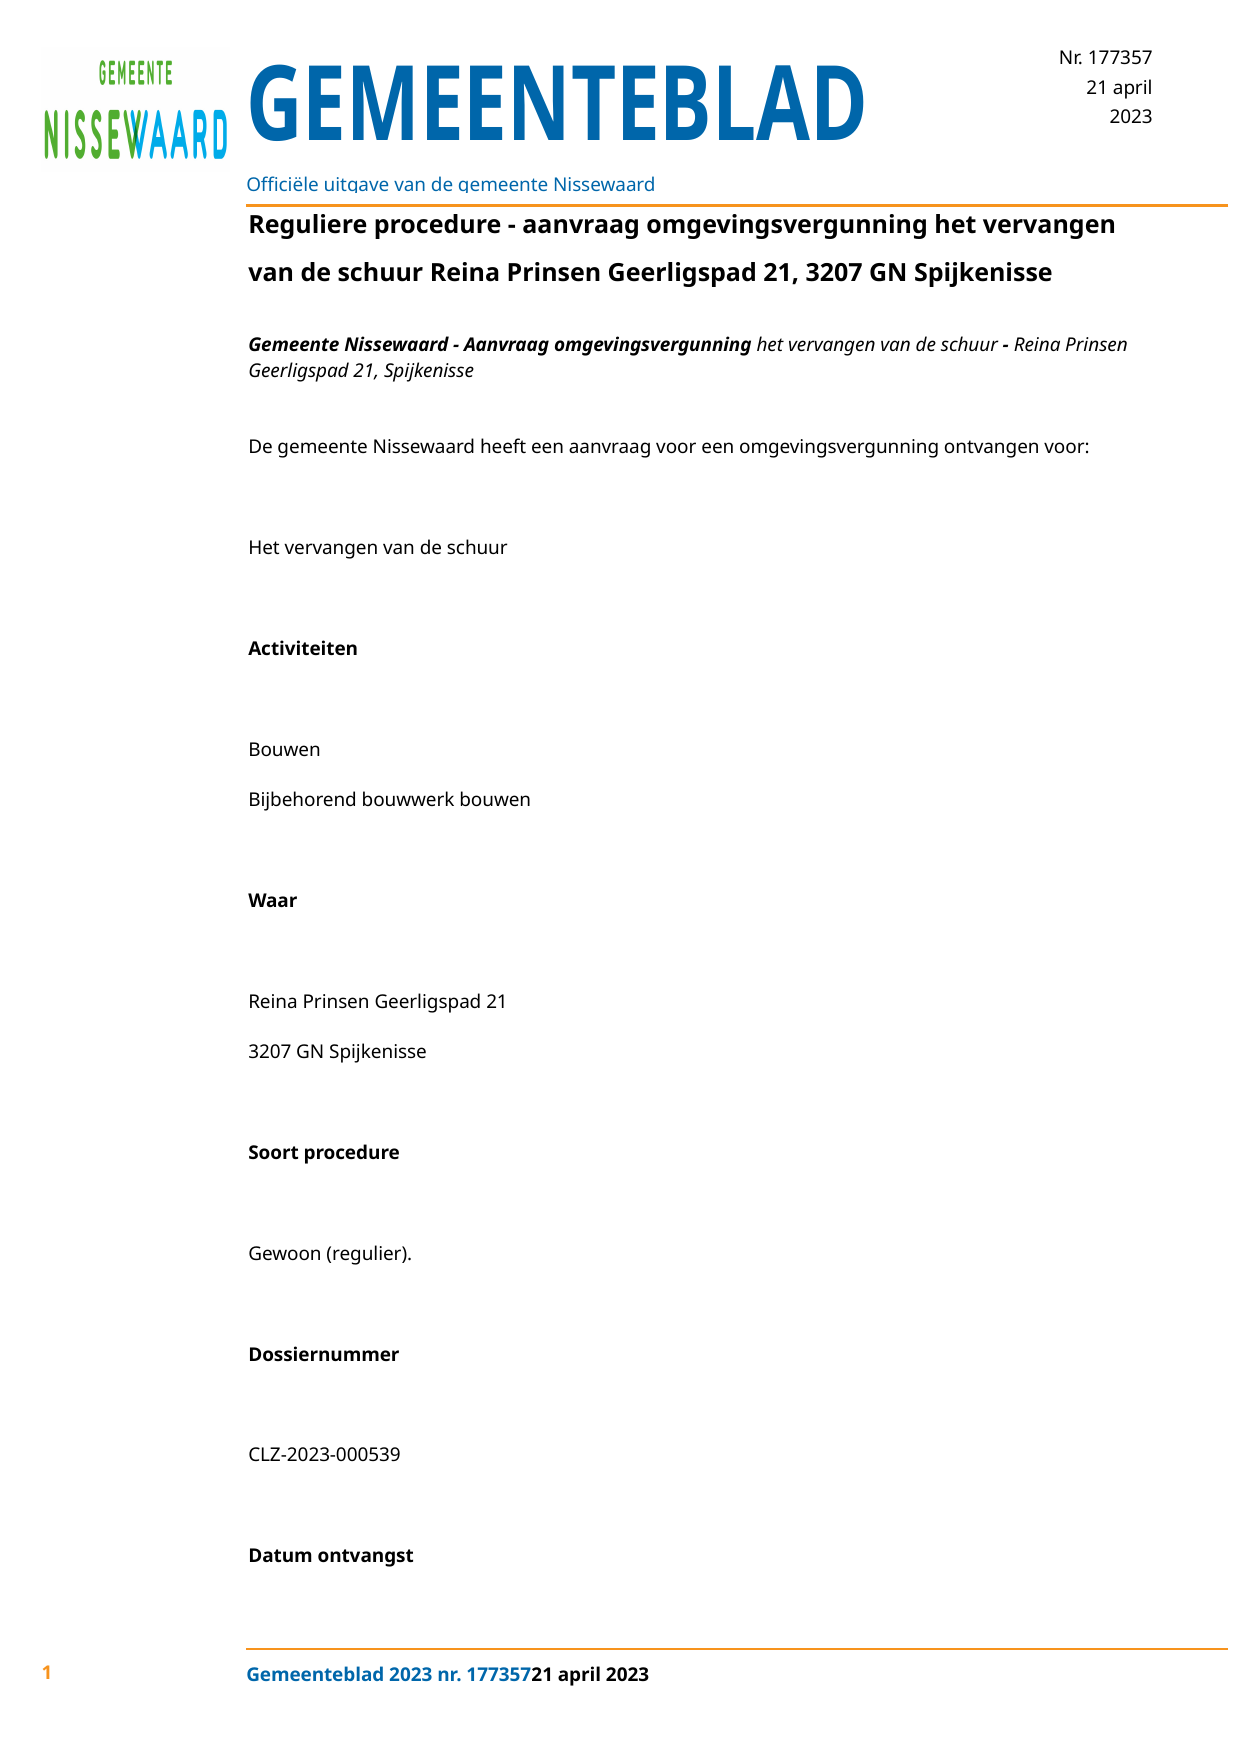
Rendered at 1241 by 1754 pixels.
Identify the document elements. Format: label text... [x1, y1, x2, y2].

text Datum ontvangst [248, 1542, 1152, 1568]
text De gemeente Nissewaard heeft een aanvraag voor een omgevingsvergunning ontvangen voor: [248, 433, 1152, 459]
text Het vervangen van de schuur [248, 534, 1152, 560]
text Soort procedure [248, 1139, 1152, 1165]
text Reina Prinsen Geerligspad 21 [248, 988, 1152, 1014]
text Bijbehorend bouwwerk bouwen [248, 786, 1152, 812]
text Dossiernummer [248, 1341, 1152, 1367]
text CLZ-2023-000539 [248, 1442, 1152, 1467]
text Reguliere procedure - aanvraag omgevingsvergunning het vervangen van de schuur Reina Prinsen Geerligspad 21, 3207 GN Spijkenisse [248, 207, 1152, 288]
picture [41, 47, 231, 172]
text Activiteiten [248, 635, 1152, 661]
text Bouwen [248, 736, 1152, 762]
text Gemeente Nissewaard - Aanvraag omgevingsvergunning het vervangen van de schuur - Reina Prinsen Geerligspad 21, Spijkenisse [248, 331, 1152, 383]
text Gewoon (regulier). [248, 1240, 1152, 1266]
text Waar [248, 887, 1152, 913]
text 3207 GN Spijkenisse [248, 1038, 1152, 1064]
